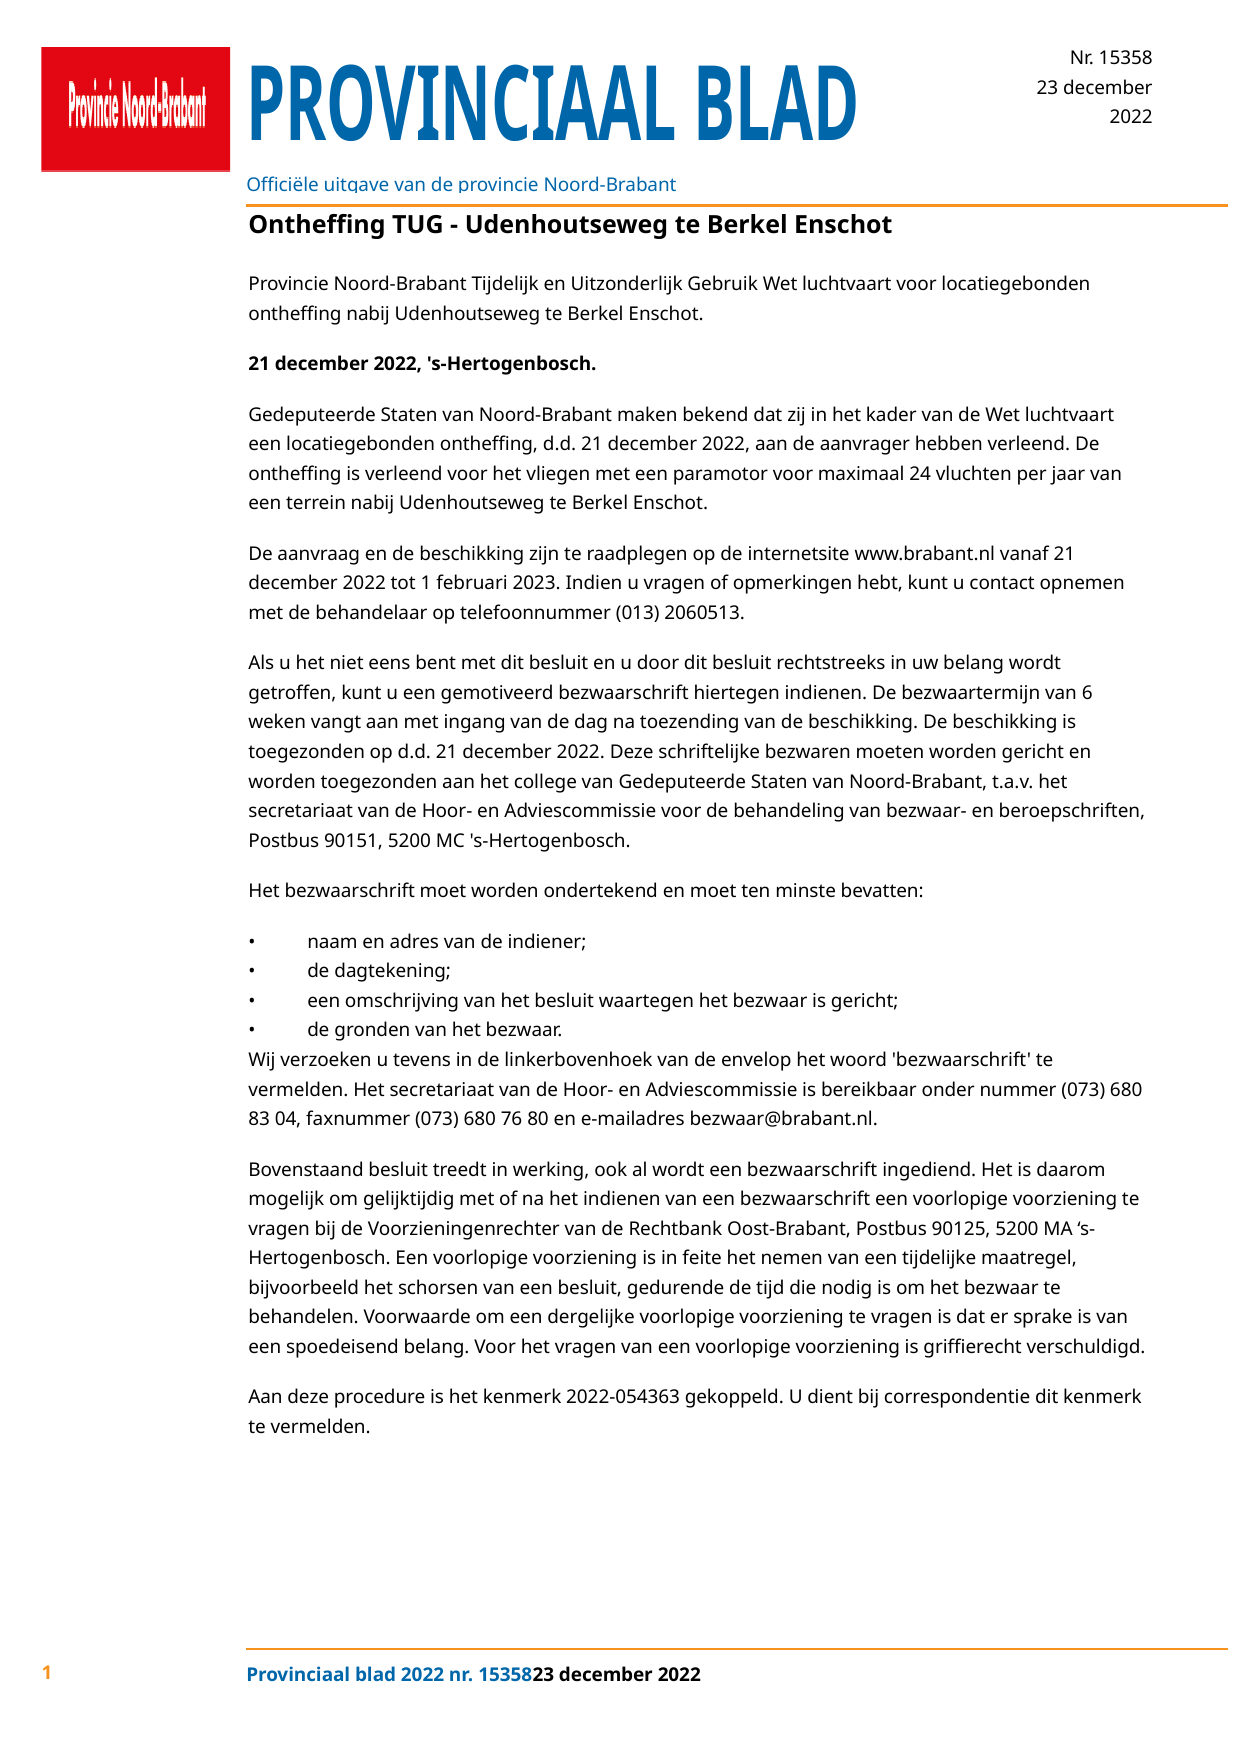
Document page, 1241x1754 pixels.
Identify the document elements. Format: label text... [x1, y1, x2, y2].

list een omschrijving van het besluit waartegen het bezwaar is gericht; [248, 987, 1152, 1013]
text Gedeputeerde Staten van Noord-Brabant maken bekend dat zij in het kader van de Wet luchtvaart een locatiegebonden ontheffing, d.d. 21 december 2022, aan de aanvrager hebben verleend. De ontheffing is verleend voor het vliegen met een paramotor voor maximaal 24 vluchten per jaar van een terrein nabij Udenhoutseweg te Berkel Enschot. [248, 401, 1152, 515]
text Ontheffing TUG - Udenhoutseweg te Berkel Enschot [248, 207, 1152, 241]
list de gronden van het bezwaar. [248, 1017, 1152, 1042]
text 21 december 2022, 's-Hertogenbosch. [248, 350, 1152, 376]
text De aanvraag en de beschikking zijn te raadplegen op de internetsite www.brabant.nl vanaf 21 december 2022 tot 1 februari 2023. Indien u vragen of opmerkingen hebt, kunt u contact opnemen met de behandelaar op telefoonnummer (013) 2060513. [248, 540, 1152, 625]
text Als u het niet eens bent met dit besluit en u door dit besluit rechtstreeks in uw belang wordt getroffen, kunt u een gemotiveerd bezwaarschrift hiertegen indienen. De bezwaartermijn van 6 weken vangt aan met ingang van de dag na toezending van de beschikking. De beschikking is toegezonden op d.d. 21 december 2022. Deze schriftelijke bezwaren moeten worden gericht en worden toegezonden aan het college van Gedeputeerde Staten van Noord-Brabant, t.a.v. het secretariaat van de Hoor- en Adviescommissie voor de behandeling van bezwaar- en beroepschriften, Postbus 90151, 5200 MC 's-Hertogenbosch. [248, 649, 1152, 853]
picture [41, 47, 231, 172]
text Aan deze procedure is het kenmerk 2022-054363 gekoppeld. U dient bij correspondentie dit kenmerk te vermelden. [248, 1384, 1152, 1439]
list naam en adres van de indiener; [248, 928, 1152, 953]
text Wij verzoeken u tevens in de linkerbovenhoek van de envelop het woord 'bezwaarschrift' te vermelden. Het secretariaat van de Hoor- en Adviescommissie is bereikbaar onder nummer (073) 680 83 04, faxnummer (073) 680 76 80 en e-mailadres bezwaar@brabant.nl. [248, 1046, 1152, 1131]
text Provincie Noord-Brabant Tijdelijk en Uitzonderlijk Gebruik Wet luchtvaart voor locatiegebonden ontheffing nabij Udenhoutseweg te Berkel Enschot. [248, 270, 1152, 326]
text Het bezwaarschrift moet worden ondertekend en moet ten minste bevatten: [248, 877, 1152, 903]
text Bovenstaand besluit treedt in werking, ook al wordt een bezwaarschrift ingediend. Het is daarom mogelijk om gelijktijdig met of na het indienen van een bezwaarschrift een voorlopige voorziening te vragen bij de Voorzieningenrechter van de Rechtbank Oost-Brabant, Postbus 90125, 5200 MA ‘s-Hertogenbosch. Een voorlopige voorziening is in feite het nemen van een tijdelijke maatregel, bijvoorbeeld het schorsen van een besluit, gedurende de tijd die nodig is om het bezwaar te behandelen. Voorwaarde om een dergelijke voorlopige voorziening te vragen is dat er sprake is van een spoedeisend belang. Voor het vragen van een voorlopige voorziening is griffierecht verschuldigd. [248, 1156, 1152, 1359]
list de dagtekening; [248, 957, 1152, 983]
